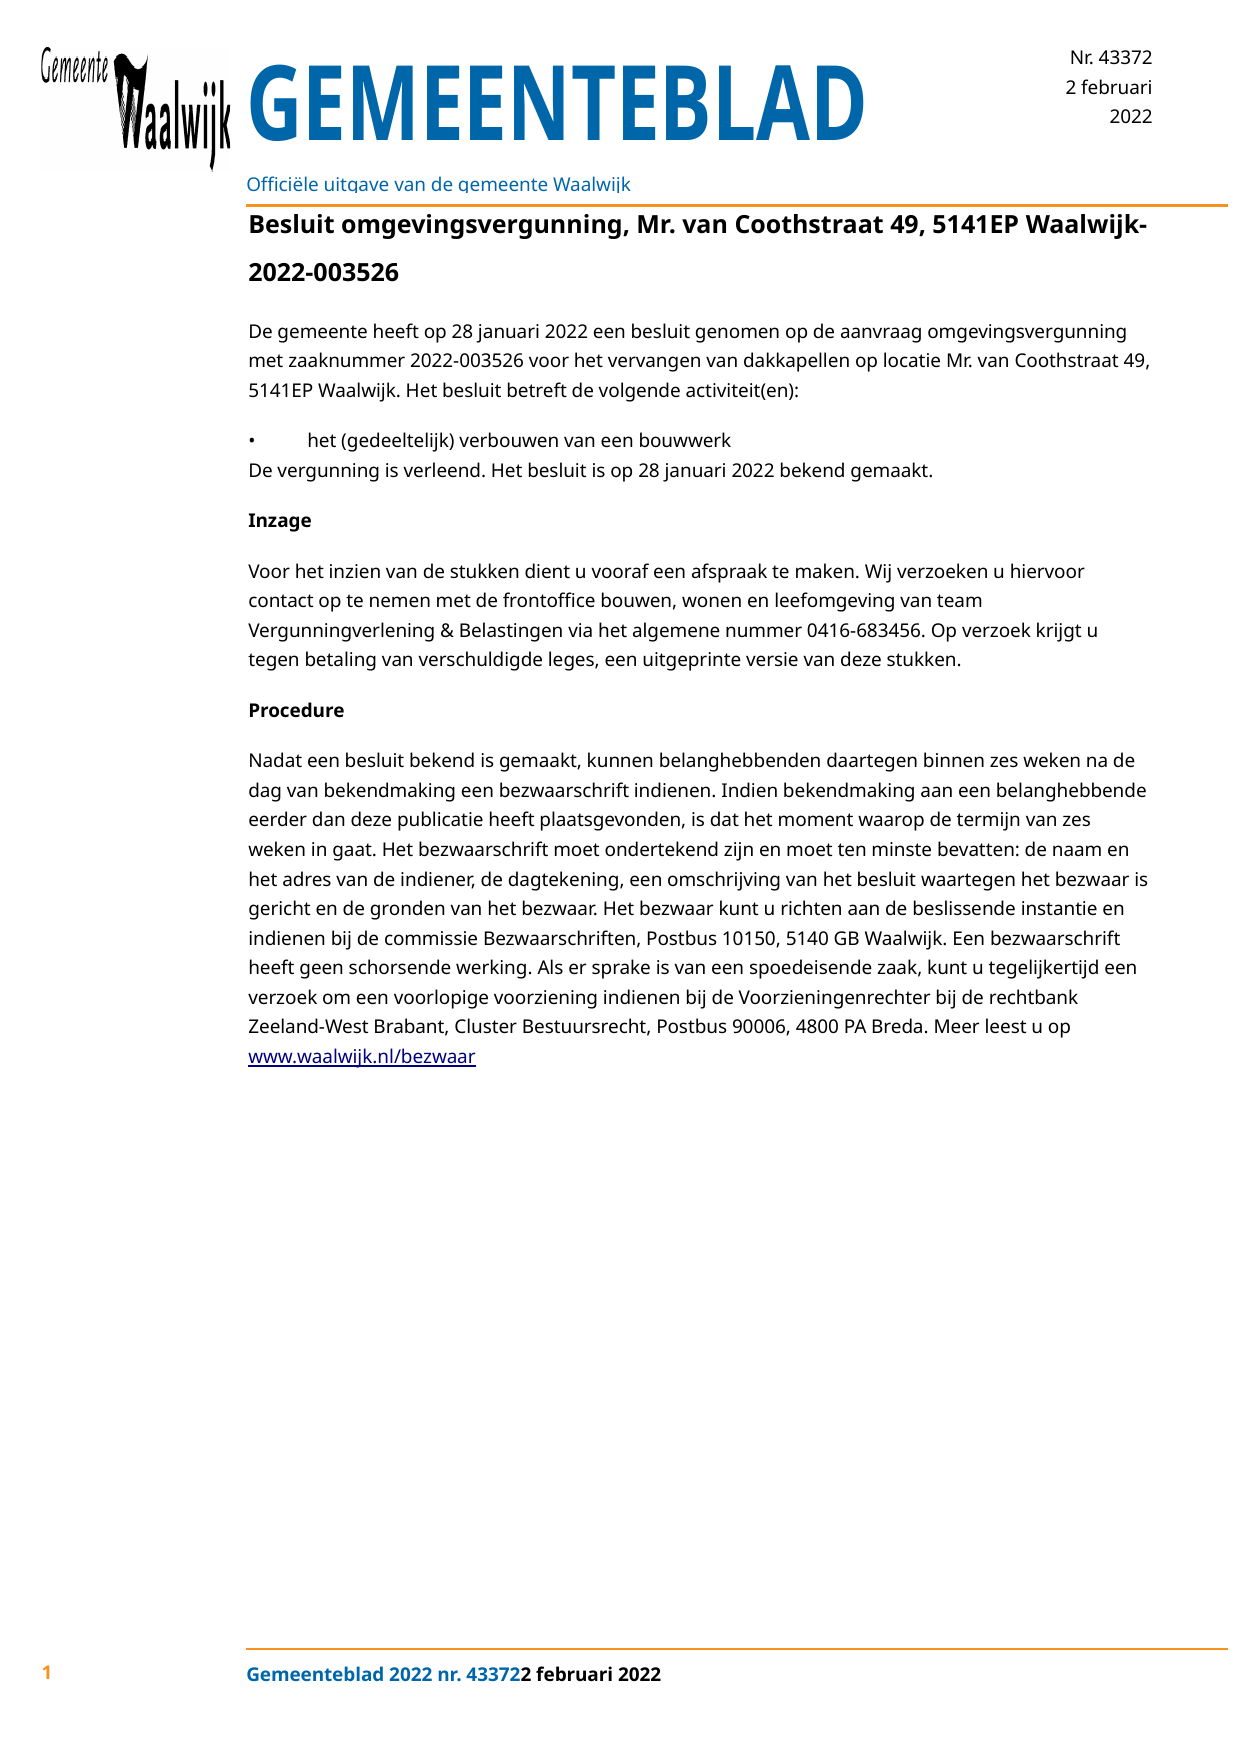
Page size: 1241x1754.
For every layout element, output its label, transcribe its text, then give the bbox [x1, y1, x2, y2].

text De vergunning is verleend. Het besluit is op 28 januari 2022 bekend gemaakt. [248, 457, 1152, 483]
text De gemeente heeft op 28 januari 2022 een besluit genomen op de aanvraag omgevingsvergunning met zaaknummer 2022-003526 voor het vervangen van dakkapellen op locatie Mr. van Coothstraat 49, 5141EP Waalwijk. Het besluit betreft de volgende activiteit(en): [248, 318, 1152, 403]
text Besluit omgevingsvergunning, Mr. van Coothstraat 49, 5141EP Waalwijk-2022-003526 [248, 207, 1152, 288]
text Voor het inzien van de stukken dient u vooraf een afspraak te maken. Wij verzoeken u hiervoor contact op te nemen met de frontoffice bouwen, wonen en leefomgeving van team Vergunningverlening & Belastingen via het algemene nummer 0416-683456. Op verzoek krijgt u tegen betaling van verschuldigde leges, een uitgeprinte versie van deze stukken. [248, 558, 1152, 672]
text Procedure [248, 697, 1152, 723]
list het (gedeeltelijk) verbouwen van een bouwwerk [248, 427, 1152, 453]
picture [41, 47, 231, 172]
text Nadat een besluit bekend is gemaakt, kunnen belanghebbenden daartegen binnen zes weken na de dag van bekendmaking een bezwaarschrift indienen. Indien bekendmaking aan een belanghebbende eerder dan deze publicatie heeft plaatsgevonden, is dat het moment waarop de termijn van zes weken in gaat. Het bezwaarschrift moet ondertekend zijn en moet ten minste bevatten: de naam en het adres van de indiener, de dagtekening, een omschrijving van het besluit waartegen het bezwaar is gericht en de gronden van het bezwaar. Het bezwaar kunt u richten aan de beslissende instantie en indienen bij de commissie Bezwaarschriften, Postbus 10150, 5140 GB Waalwijk. Een bezwaarschrift heeft geen schorsende werking. Als er sprake is van een spoedeisende zaak, kunt u tegelijkertijd een verzoek om een voorlopige voorziening indienen bij de Voorzieningenrechter bij de rechtbank Zeeland-West Brabant, Cluster Bestuursrecht, Postbus 90006, 4800 PA Breda. Meer leest u op www.waalwijk.nl/bezwaar [248, 747, 1152, 1069]
text Inzage [248, 507, 1152, 533]
